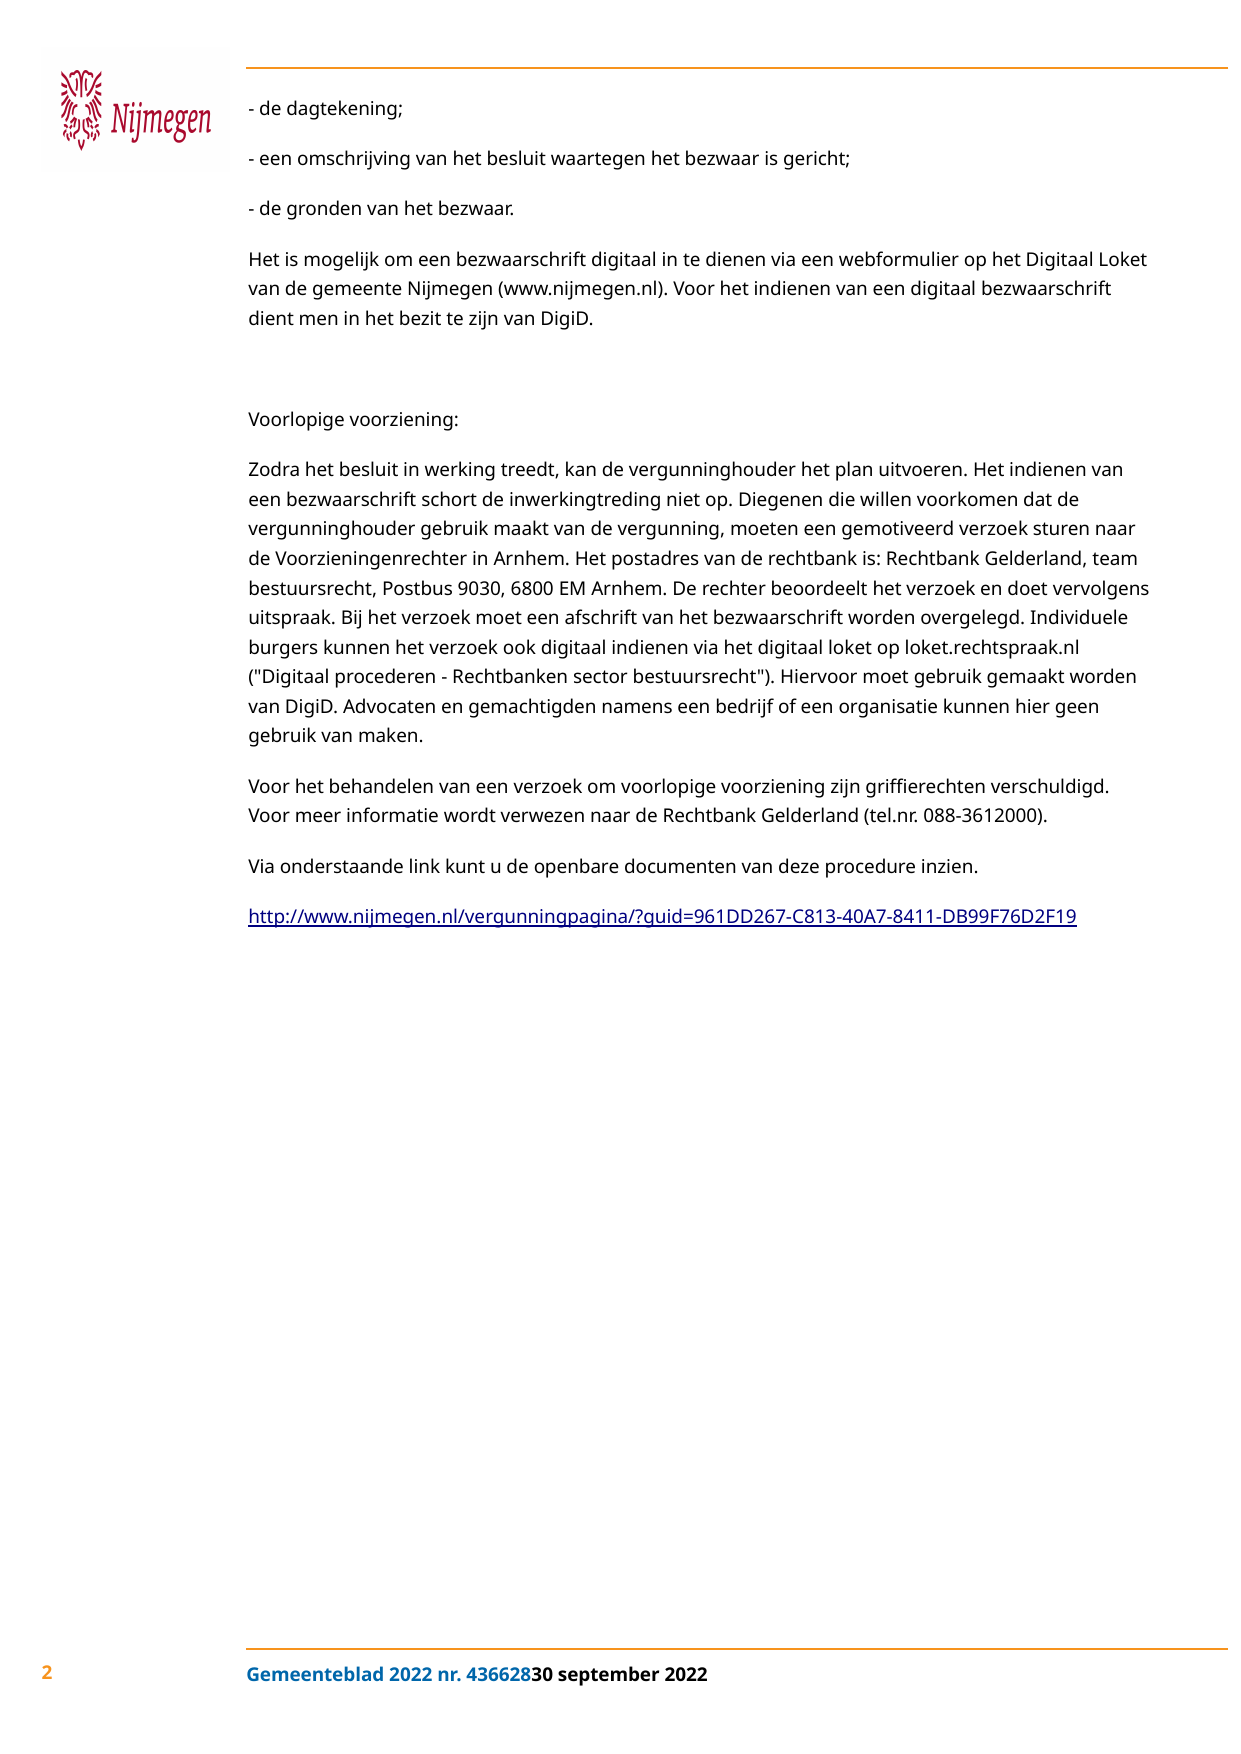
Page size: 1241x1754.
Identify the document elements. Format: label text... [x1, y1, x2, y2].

text http://www.nijmegen.nl/vergunningpagina/?guid=961DD267-C813-40A7-8411-DB99F76D2F19 [248, 903, 1152, 929]
text Via onderstaande link kunt u de openbare documenten van deze procedure inzien. [248, 853, 1152, 879]
text Zodra het besluit in werking treedt, kan de vergunninghouder het plan uitvoeren. Het indienen van een bezwaarschrift schort de inwerkingtreding niet op. Diegenen die willen voorkomen dat de vergunninghouder gebruik maakt van de vergunning, moeten een gemotiveerd verzoek sturen naar de Voorzieningenrechter in Arnhem. Het postadres van de rechtbank is: Rechtbank Gelderland, team bestuursrecht, Postbus 9030, 6800 EM Arnhem. De rechter beoordeelt het verzoek en doet vervolgens uitspraak. Bij het verzoek moet een afschrift van het bezwaarschrift worden overgelegd. Individuele burgers kunnen het verzoek ook digitaal indienen via het digitaal loket op loket.rechtspraak.nl ("Digitaal procederen - Rechtbanken sector bestuursrecht"). Hiervoor moet gebruik gemaakt worden van DigiD. Advocaten en gemachtigden namens een bedrijf of een organisatie kunnen hier geen gebruik van maken. [248, 456, 1152, 748]
text Voorlopige voorziening: [248, 406, 1152, 432]
text - een omschrijving van het besluit waartegen het bezwaar is gericht; [248, 145, 1152, 171]
text Het is mogelijk om een bezwaarschrift digitaal in te dienen via een webformulier op het Digitaal Loket van de gemeente Nijmegen (www.nijmegen.nl). Voor het indienen van een digitaal bezwaarschrift dient men in het bezit te zijn van DigiD. [248, 246, 1152, 331]
text - de dagtekening; [248, 95, 1152, 121]
picture [41, 47, 231, 172]
text - de gronden van het bezwaar. [248, 196, 1152, 221]
text Voor het behandelen van een verzoek om voorlopige voorziening zijn griffierechten verschuldigd. Voor meer informatie wordt verwezen naar de Rechtbank Gelderland (tel.nr. 088-3612000). [248, 773, 1152, 828]
